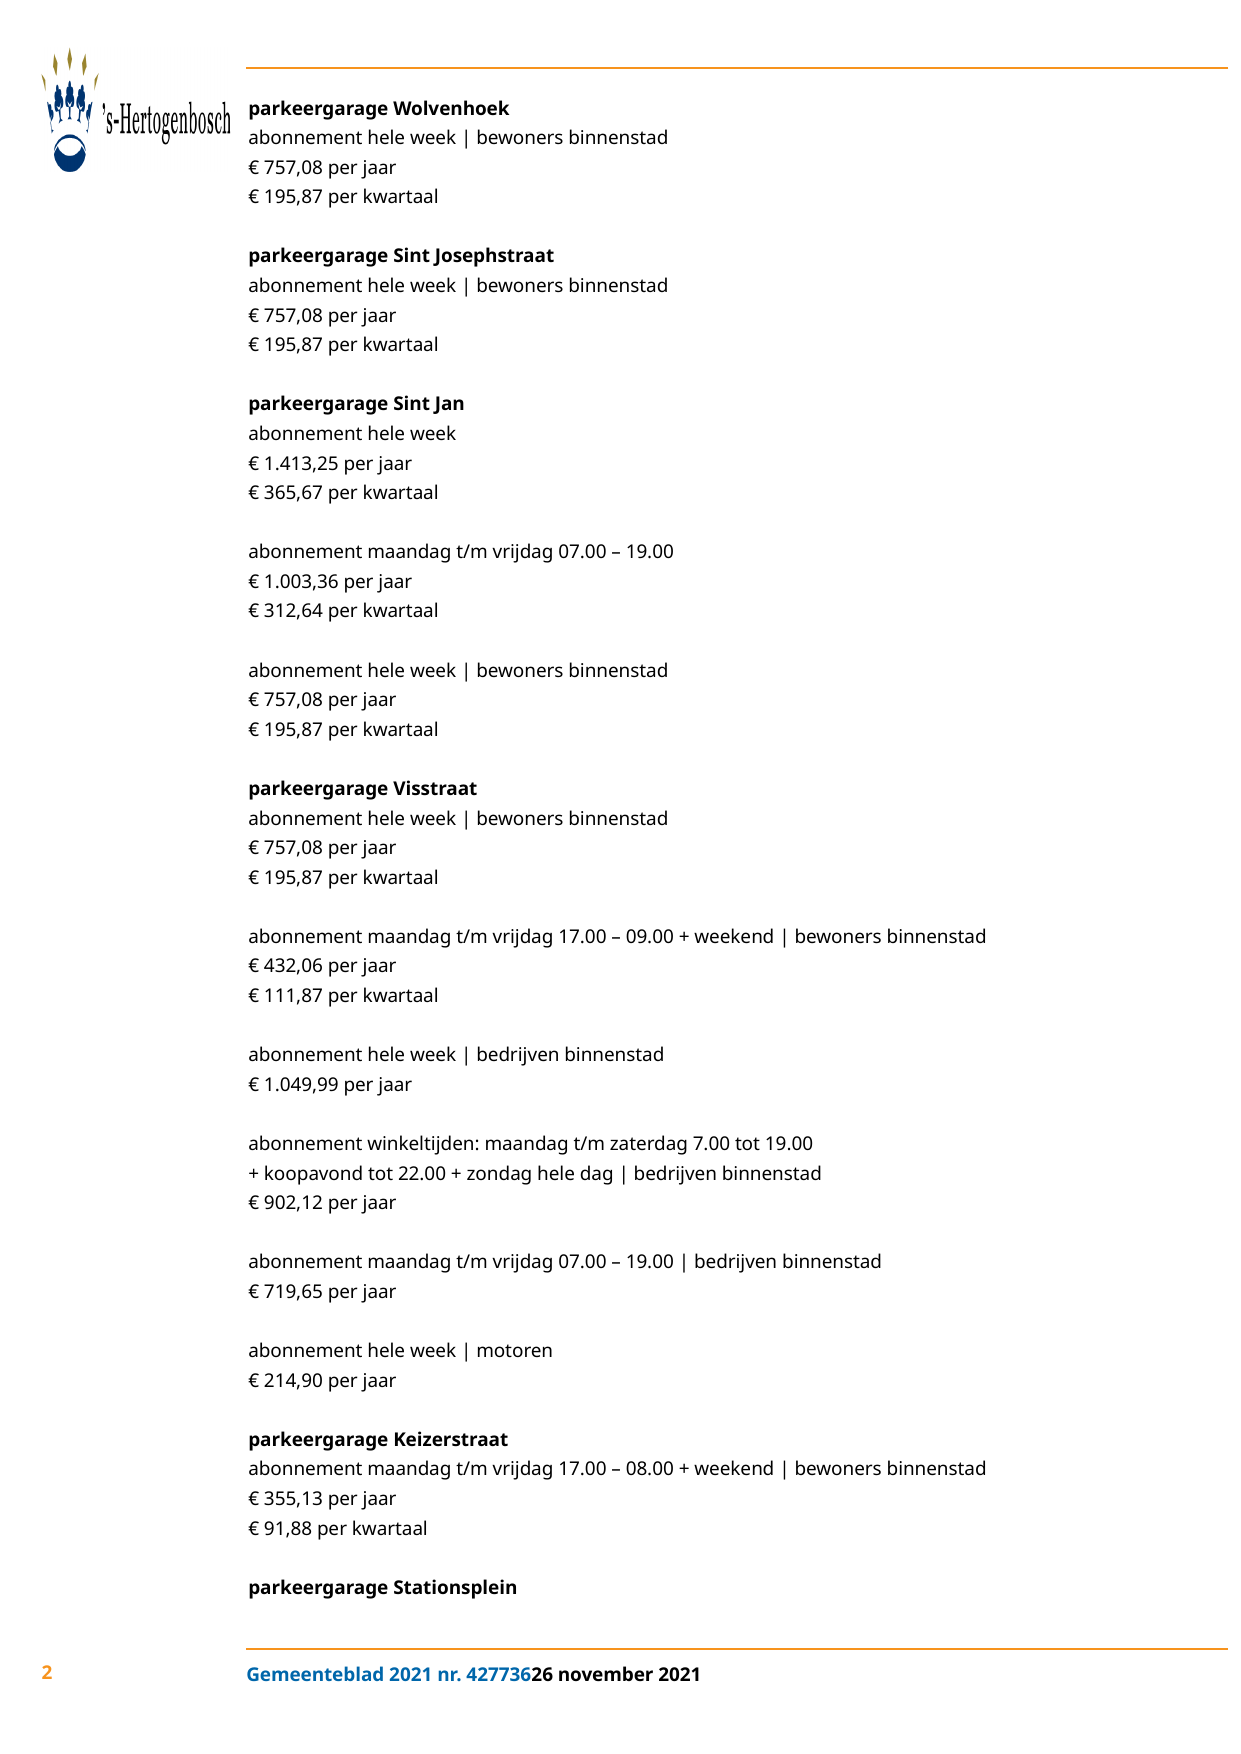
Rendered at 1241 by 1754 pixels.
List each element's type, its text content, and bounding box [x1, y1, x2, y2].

text abonnement hele week | bewoners binnenstad [248, 272, 1152, 298]
text € 432,06 per jaar [248, 953, 1152, 978]
text € 195,87 per kwartaal [248, 331, 1152, 357]
text abonnement hele week | bewoners binnenstad [248, 805, 1152, 831]
text abonnement maandag t/m vrijdag 07.00 – 19.00 | bedrijven binnenstad [248, 1248, 1152, 1274]
text abonnement hele week | bedrijven binnenstad [248, 1041, 1152, 1067]
text abonnement maandag t/m vrijdag 07.00 – 19.00 [248, 538, 1152, 564]
text parkeergarage Visstraat [248, 775, 1152, 801]
text + koopavond tot 22.00 + zondag hele dag | bedrijven binnenstad [248, 1160, 1152, 1186]
text € 195,87 per kwartaal [248, 183, 1152, 209]
text € 757,08 per jaar [248, 302, 1152, 328]
text parkeergarage Stationsplein [248, 1574, 1152, 1600]
text abonnement hele week | motoren [248, 1337, 1152, 1363]
text € 1.003,36 per jaar [248, 568, 1152, 594]
text € 91,88 per kwartaal [248, 1515, 1152, 1541]
text € 757,08 per jaar [248, 686, 1152, 712]
text € 365,67 per kwartaal [248, 479, 1152, 505]
text € 757,08 per jaar [248, 834, 1152, 860]
text € 355,13 per jaar [248, 1485, 1152, 1511]
text € 757,08 per jaar [248, 154, 1152, 180]
text € 214,90 per jaar [248, 1367, 1152, 1393]
picture [41, 47, 231, 172]
text € 902,12 per jaar [248, 1189, 1152, 1215]
text abonnement winkeltijden: maandag t/m zaterdag 7.00 tot 19.00 [248, 1130, 1152, 1156]
text abonnement maandag t/m vrijdag 17.00 – 09.00 + weekend | bewoners binnenstad [248, 923, 1152, 949]
text abonnement hele week [248, 420, 1152, 446]
text parkeergarage Wolvenhoek [248, 95, 1152, 121]
text parkeergarage Keizerstraat [248, 1426, 1152, 1452]
text € 1.049,99 per jaar [248, 1071, 1152, 1097]
text abonnement hele week | bewoners binnenstad [248, 657, 1152, 683]
text € 195,87 per kwartaal [248, 864, 1152, 890]
text € 111,87 per kwartaal [248, 982, 1152, 1008]
text € 312,64 per kwartaal [248, 598, 1152, 623]
text parkeergarage Sint Josephstraat [248, 243, 1152, 268]
text € 195,87 per kwartaal [248, 716, 1152, 742]
text € 1.413,25 per jaar [248, 450, 1152, 476]
text abonnement maandag t/m vrijdag 17.00 – 08.00 + weekend | bewoners binnenstad [248, 1456, 1152, 1481]
text parkeergarage Sint Jan [248, 391, 1152, 416]
text abonnement hele week | bewoners binnenstad [248, 124, 1152, 150]
text € 719,65 per jaar [248, 1278, 1152, 1304]
